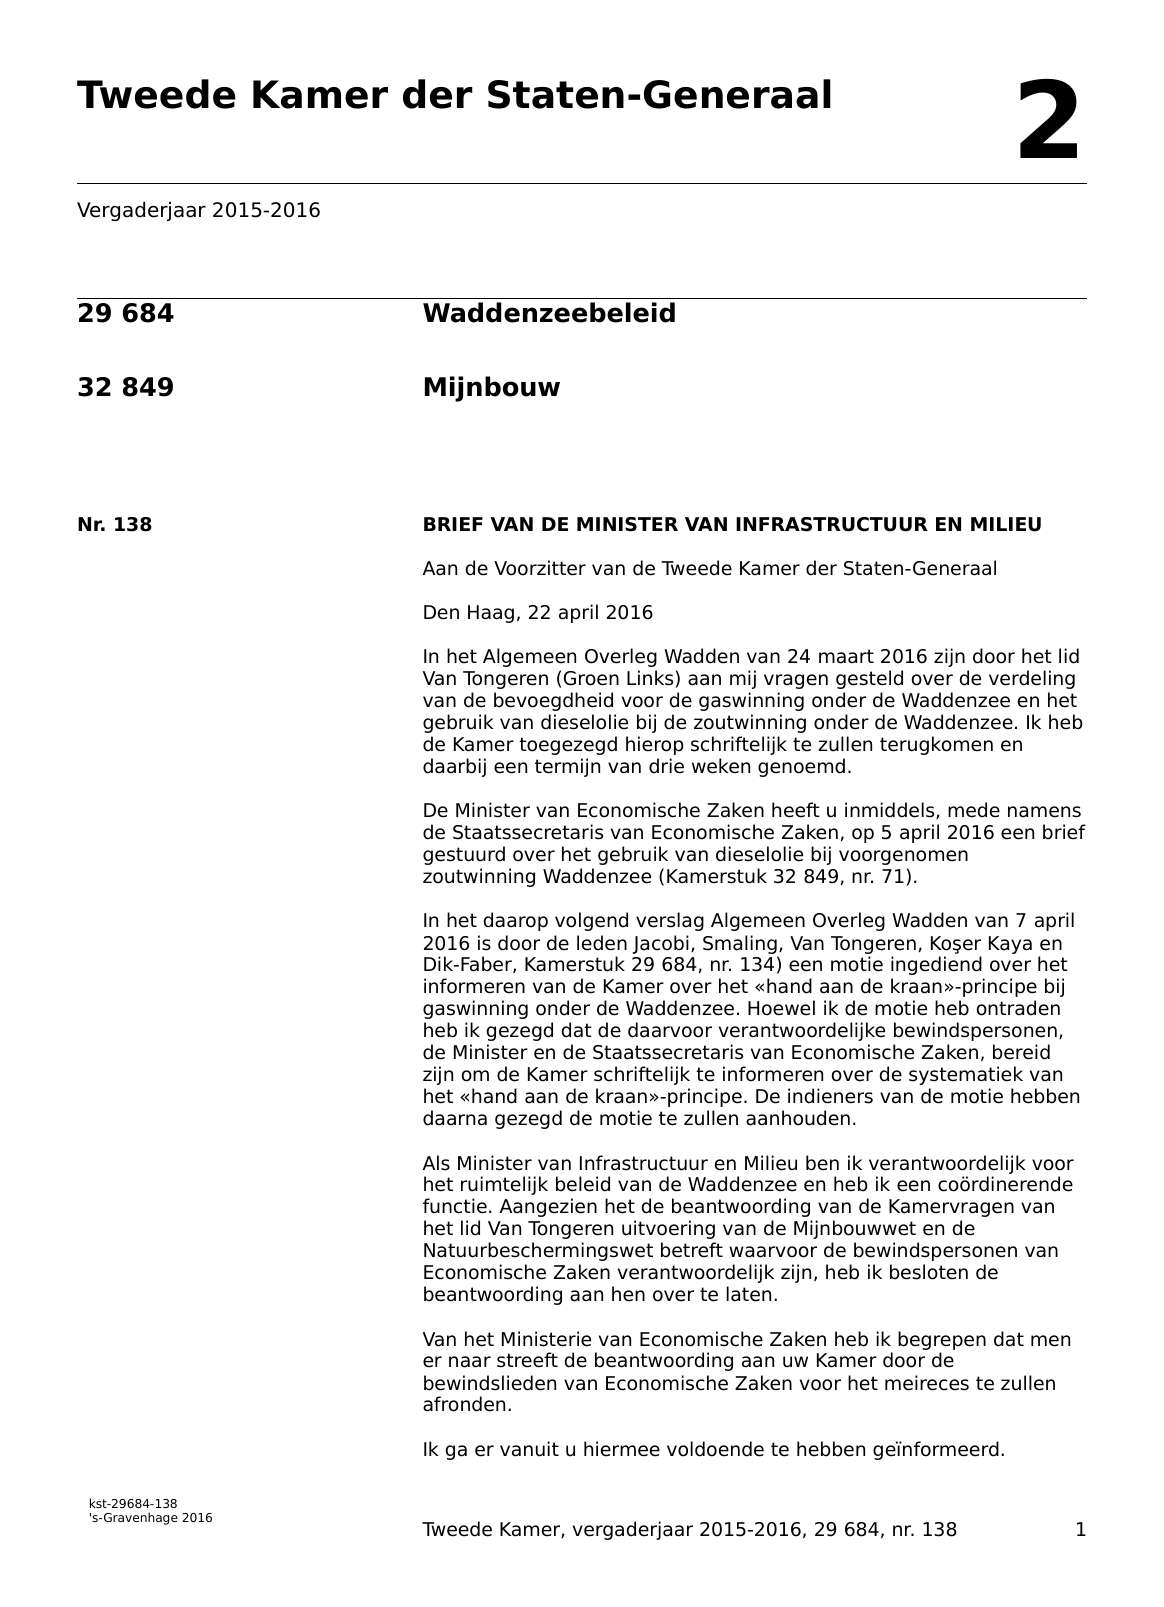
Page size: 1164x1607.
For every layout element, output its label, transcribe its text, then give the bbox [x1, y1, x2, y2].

table_header Tweede Kamer der Staten-Generaal [77, 59, 886, 183]
text Den Haag, 22 april 2016 [422, 602, 1087, 624]
subtitle 29 684 Waddenzeebeleid [77, 299, 1087, 329]
text In het daarop volgend verslag Algemeen Overleg Wadden van 7 april 2016 is door de leden Jacobi, Smaling, Van Tongeren, Koşer Kaya en Dik-Faber, Kamerstuk 29 684, nr. 134) een motie ingediend over het informeren van de Kamer over het «hand aan de kraan»-principe bij gaswinning onder de Waddenzee. Hoewel ik de motie heb ontraden heb ik gezegd dat de daarvoor verantwoordelijke bewindspersonen, de Minister en de Staatssecretaris van Economische Zaken, bereid zijn om de Kamer schriftelijk te informeren over de systematiek van het «hand aan de kraan»-principe. De indieners van de motie hebben daarna gezegd de motie te zullen aanhouden. [422, 910, 1087, 1130]
table_cell Vergaderjaar 2015-2016 [77, 184, 1087, 298]
text kst-29684-138 [88, 1497, 323, 1511]
text 's-Gravenhage 2016 [88, 1511, 323, 1525]
text De Minister van Economische Zaken heeft u inmiddels, mede namens de Staatssecretaris van Economische Zaken, op 5 april 2016 een brief gestuurd over het gebruik van dieselolie bij voorgenomen zoutwinning Waddenzee (Kamerstuk 32 849, nr. 71). [422, 800, 1087, 888]
subtitle Nr. 138 BRIEF VAN DE MINISTER VAN INFRASTRUCTUUR EN MILIEU [77, 514, 1087, 536]
text Ik ga er vanuit u hiermee voldoende te hebben geïnformeerd. [422, 1438, 1087, 1461]
text Als Minister van Infrastructuur en Milieu ben ik verantwoordelijk voor het ruimtelijk beleid van de Waddenzee en heb ik een coördinerende functie. Aangezien het de beantwoording van de Kamervragen van het lid Van Tongeren uitvoering van de Mijnbouwwet en de Natuurbeschermingswet betreft waarvoor de bewindspersonen van Economische Zaken verantwoordelijk zijn, heb ik besloten de beantwoording aan hen over te laten. [422, 1152, 1087, 1306]
text Van Tongeren (Groen Links) aan mij vragen gesteld over de verdeling van de bevoegdheid voor de gaswinning onder de Waddenzee en het gebruik van dieselolie bij de zoutwinning onder de Waddenzee. Ik heb de Kamer toegezegd hierop schriftelijk te zullen terugkomen en daarbij een termijn van drie weken genoemd. [422, 668, 1087, 778]
text In het Algemeen Overleg Wadden van 24 maart 2016 zijn door het lid [422, 646, 1087, 668]
table_header 2 [886, 59, 1087, 183]
subtitle 32 849 Mijnbouw [77, 373, 1087, 403]
text Van het Ministerie van Economische Zaken heb ik begrepen dat men er naar streeft de beantwoording aan uw Kamer door de bewindslieden van Economische Zaken voor het meireces te zullen afronden. [422, 1328, 1087, 1416]
text Aan de Voorzitter van de Tweede Kamer der Staten-Generaal [422, 558, 1087, 580]
